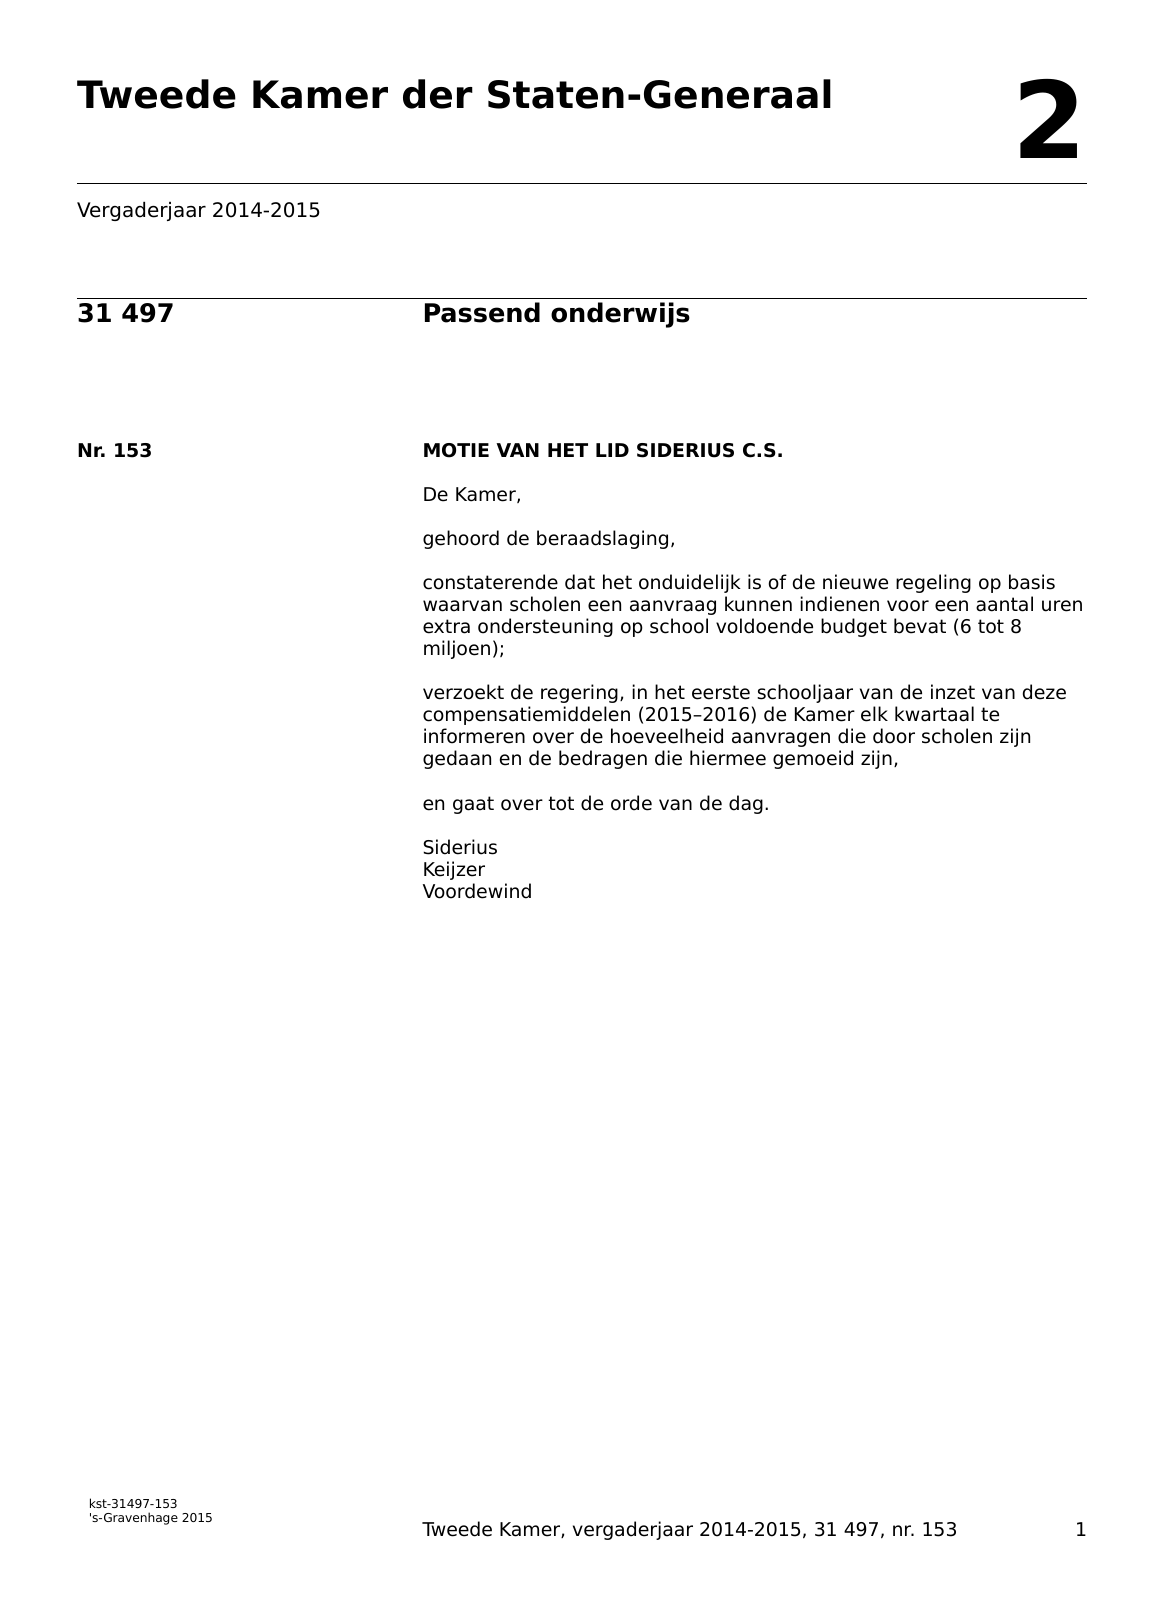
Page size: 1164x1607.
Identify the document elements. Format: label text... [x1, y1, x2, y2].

text kst-31497-153 [88, 1497, 323, 1511]
text Keijzer [422, 858, 1087, 881]
table_header 2 [886, 59, 1087, 183]
text Siderius [422, 837, 1087, 858]
text constaterende dat het onduidelijk is of de nieuwe regeling op basis waarvan scholen een aanvraag kunnen indienen voor een aantal uren extra ondersteuning op school voldoende budget bevat (6 tot 8 miljoen); [422, 572, 1087, 660]
table_header Tweede Kamer der Staten-Generaal [77, 59, 886, 183]
subtitle 31 497 Passend onderwijs [77, 299, 1087, 329]
table_cell Vergaderjaar 2014-2015 [77, 184, 1087, 298]
text en gaat over tot de orde van de dag. [422, 792, 1087, 814]
text Voordewind [422, 881, 1087, 902]
subtitle Nr. 153 MOTIE VAN HET LID SIDERIUS C.S. [77, 440, 1087, 462]
text gehoord de beraadslaging, [422, 528, 1087, 550]
text 's-Gravenhage 2015 [88, 1511, 323, 1525]
text verzoekt de regering, in het eerste schooljaar van de inzet van deze compensatiemiddelen (2015–2016) de Kamer elk kwartaal te informeren over de hoeveelheid aanvragen die door scholen zijn gedaan en de bedragen die hiermee gemoeid zijn, [422, 682, 1087, 770]
text De Kamer, [422, 484, 1087, 506]
